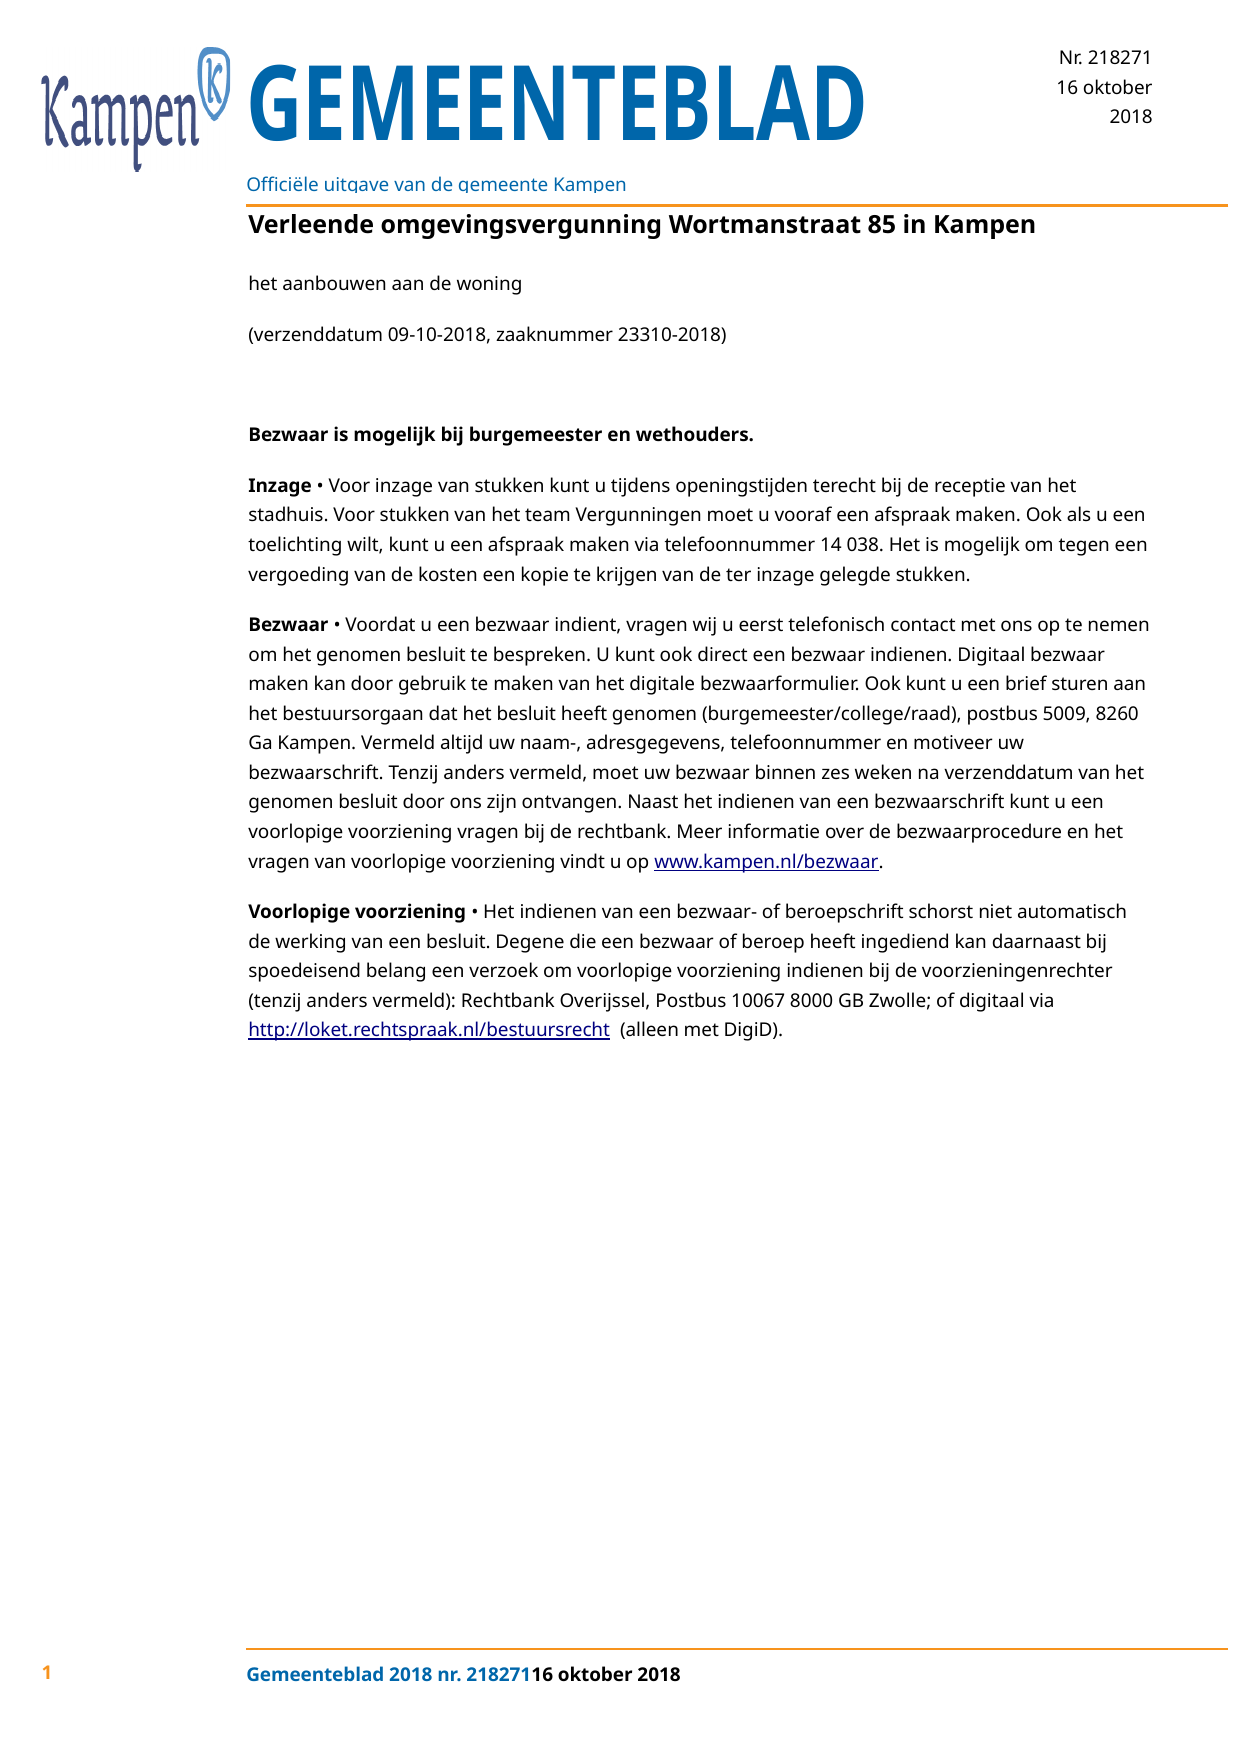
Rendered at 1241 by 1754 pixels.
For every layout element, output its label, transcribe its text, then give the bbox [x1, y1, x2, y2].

picture [41, 47, 231, 172]
text het aanbouwen aan de woning [248, 270, 1152, 296]
text (verzenddatum 09-10-2018, zaaknummer 23310-2018) [248, 321, 1152, 346]
text Inzage • Voor inzage van stukken kunt u tijdens openingstijden terecht bij de receptie van het stadhuis. Voor stukken van het team Vergunningen moet u vooraf een afspraak maken. Ook als u een toelichting wilt, kunt u een afspraak maken via telefoonnummer 14 038. Het is mogelijk om tegen een vergoeding van de kosten een kopie te krijgen van de ter inzage gelegde stukken. [248, 472, 1152, 586]
text Bezwaar is mogelijk bij burgemeester en wethouders. [248, 422, 1152, 447]
text Verleende omgevingsvergunning Wortmanstraat 85 in Kampen [248, 207, 1152, 241]
text Voorlopige voorziening • Het indienen van een bezwaar- of beroepschrift schorst niet automatisch de werking van een besluit. Degene die een bezwaar of beroep heeft ingediend kan daarnaast bij spoedeisend belang een verzoek om voorlopige voorziening indienen bij de voorzieningenrechter (tenzij anders vermeld): Rechtbank Overijssel, Postbus 10067 8000 GB Zwolle; of digitaal via http://loket.rechtspraak.nl/bestuursrecht (alleen met DigiD). [248, 898, 1152, 1042]
text Bezwaar • Voordat u een bezwaar indient, vragen wij u eerst telefonisch contact met ons op te nemen om het genomen besluit te bespreken. U kunt ook direct een bezwaar indienen. Digitaal bezwaar maken kan door gebruik te maken van het digitale bezwaarformulier. Ook kunt u een brief sturen aan het bestuursorgaan dat het besluit heeft genomen (burgemeester/college/raad), postbus 5009, 8260 Ga Kampen. Vermeld altijd uw naam-, adresgegevens, telefoonnummer en motiveer uw bezwaarschrift. Tenzij anders vermeld, moet uw bezwaar binnen zes weken na verzenddatum van het genomen besluit door ons zijn ontvangen. Naast het indienen van een bezwaarschrift kunt u een voorlopige voorziening vragen bij de rechtbank. Meer informatie over de bezwaarprocedure en het vragen van voorlopige voorziening vindt u op www.kampen.nl/bezwaar. [248, 611, 1152, 873]
